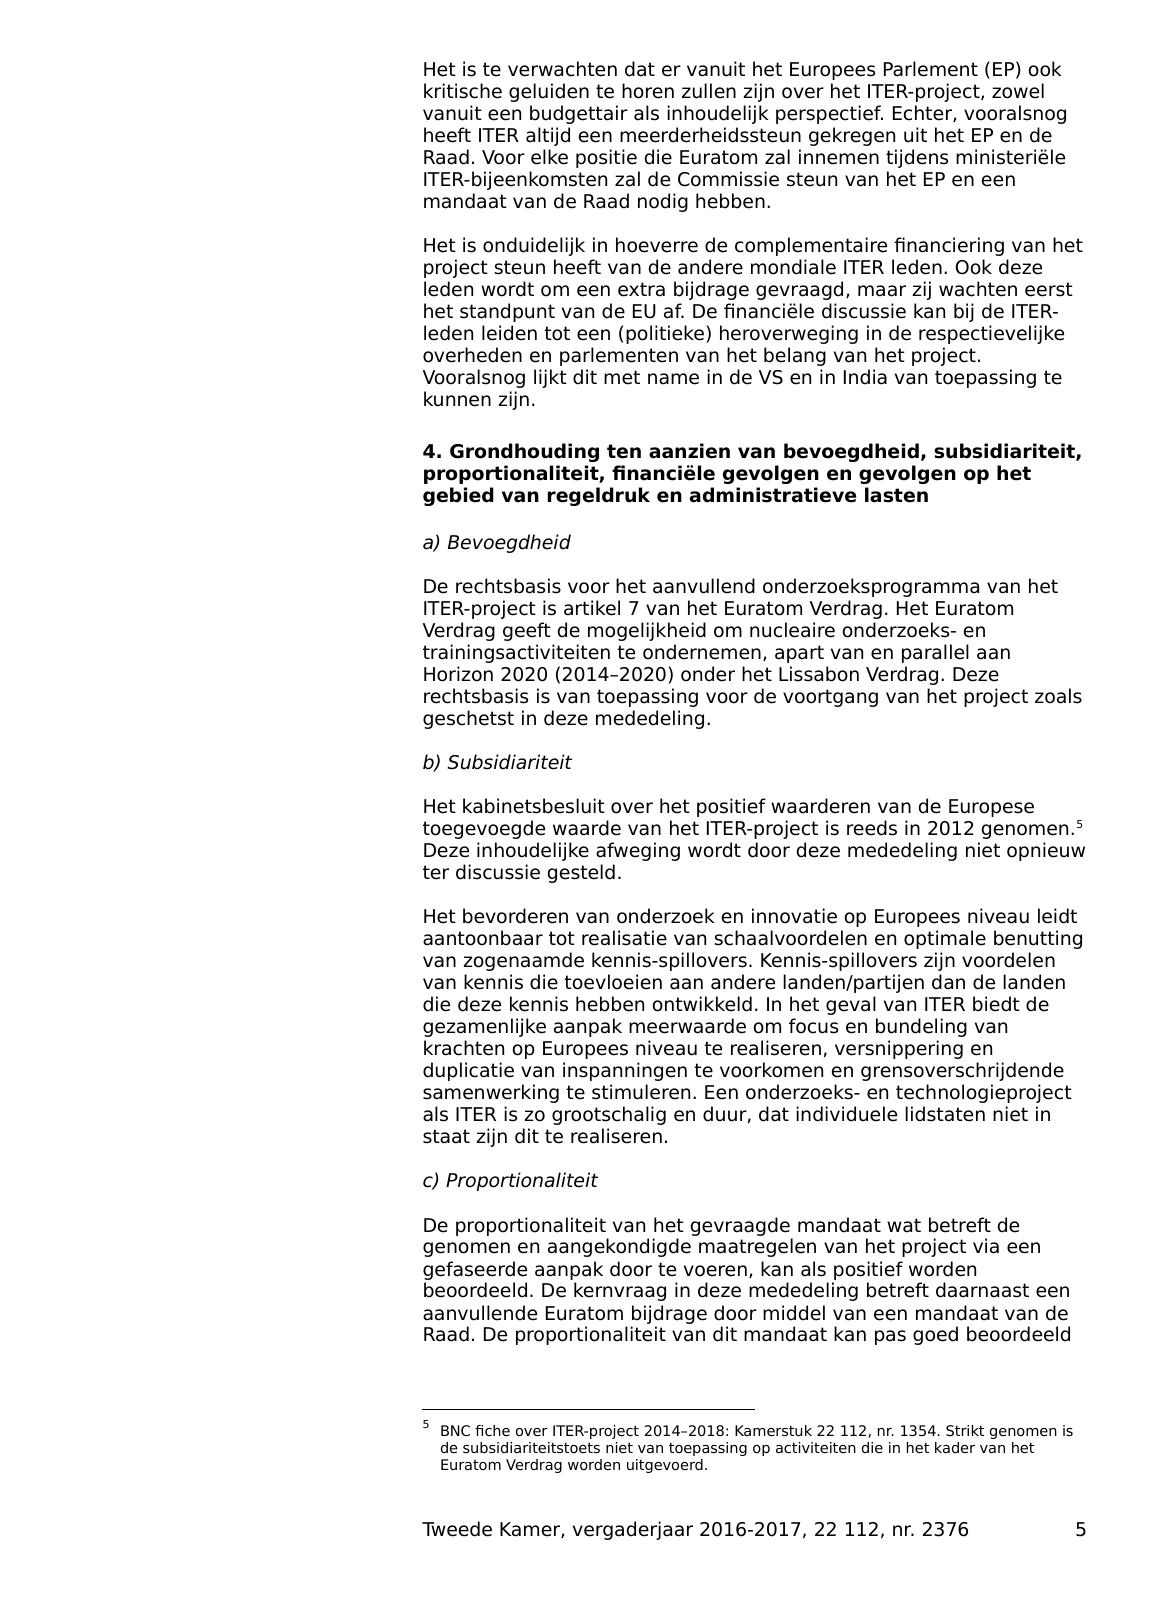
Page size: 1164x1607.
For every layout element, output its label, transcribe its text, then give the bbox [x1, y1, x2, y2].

subtitle b) Subsidiariteit [422, 752, 1087, 774]
text Het bevorderen van onderzoek en innovatie op Europees niveau leidt aantoonbaar tot realisatie van schaalvoordelen en optimale benutting van zogenaamde kennis-spillovers. Kennis-spillovers zijn voordelen van kennis die toevloeien aan andere landen/partijen dan de landen die deze kennis hebben ontwikkeld. In het geval van ITER biedt de gezamenlijke aanpak meerwaarde om focus en bundeling van krachten op Europees niveau te realiseren, versnippering en duplicatie van inspanningen te voorkomen en grensoverschrijdende samenwerking te stimuleren. Een onderzoeks- en technologieproject als ITER is zo grootschalig en duur, dat individuele lidstaten niet in staat zijn dit te realiseren. [422, 906, 1087, 1148]
text Het is onduidelijk in hoeverre de complementaire financiering van het project steun heeft van de andere mondiale ITER leden. Ook deze leden wordt om een extra bijdrage gevraagd, maar zij wachten eerst het standpunt van de EU af. De financiële discussie kan bij de ITER-leden leiden tot een (politieke) heroverweging in de respectievelijke overheden en parlementen van het belang van het project. Vooralsnog lijkt dit met name in de VS en in India van toepassing te kunnen zijn. [422, 235, 1087, 411]
text BNC fiche over ITER-project 2014–2018: Kamerstuk 22 112, nr. 1354. Strikt genomen is de subsidiariteitstoets niet van toepassing op activiteiten die in het kader van het Euratom Verdrag worden uitgevoerd. [422, 1418, 1087, 1474]
subtitle 4. Grondhouding ten aanzien van bevoegdheid, subsidiariteit, proportionaliteit, financiële gevolgen en gevolgen op het gebied van regeldruk en administratieve lasten [422, 441, 1087, 507]
subtitle a) Bevoegdheid [422, 532, 1087, 554]
text Het kabinetsbesluit over het positief waarderen van de Europese toegevoegde waarde van het ITER-project is reeds in 2012 genomen. Deze inhoudelijke afweging wordt door deze mededeling niet opnieuw ter discussie gesteld. [422, 796, 1087, 884]
text De rechtsbasis voor het aanvullend onderzoeksprogramma van het ITER-project is artikel 7 van het Euratom Verdrag. Het Euratom Verdrag geeft de mogelijkheid om nucleaire onderzoeks- en trainingsactiviteiten te ondernemen, apart van en parallel aan Horizon 2020 (2014–2020) onder het Lissabon Verdrag. Deze rechtsbasis is van toepassing voor de voortgang van het project zoals geschetst in deze mededeling. [422, 576, 1087, 730]
subtitle c) Proportionaliteit [422, 1170, 1087, 1192]
text De proportionaliteit van het gevraagde mandaat wat betreft de genomen en aangekondigde maatregelen van het project via een gefaseerde aanpak door te voeren, kan als positief worden beoordeeld. De kernvraag in deze mededeling betreft daarnaast een aanvullende Euratom bijdrage door middel van een mandaat van de Raad. De proportionaliteit van dit mandaat kan pas goed beoordeeld [422, 1214, 1087, 1346]
text Het is te verwachten dat er vanuit het Europees Parlement (EP) ook kritische geluiden te horen zullen zijn over het ITER-project, zowel vanuit een budgettair als inhoudelijk perspectief. Echter, vooralsnog heeft ITER altijd een meerderheidssteun gekregen uit het EP en de Raad. Voor elke positie die Euratom zal innemen tijdens ministeriële ITER-bijeenkomsten zal de Commissie steun van het EP en een mandaat van de Raad nodig hebben. [422, 59, 1087, 213]
